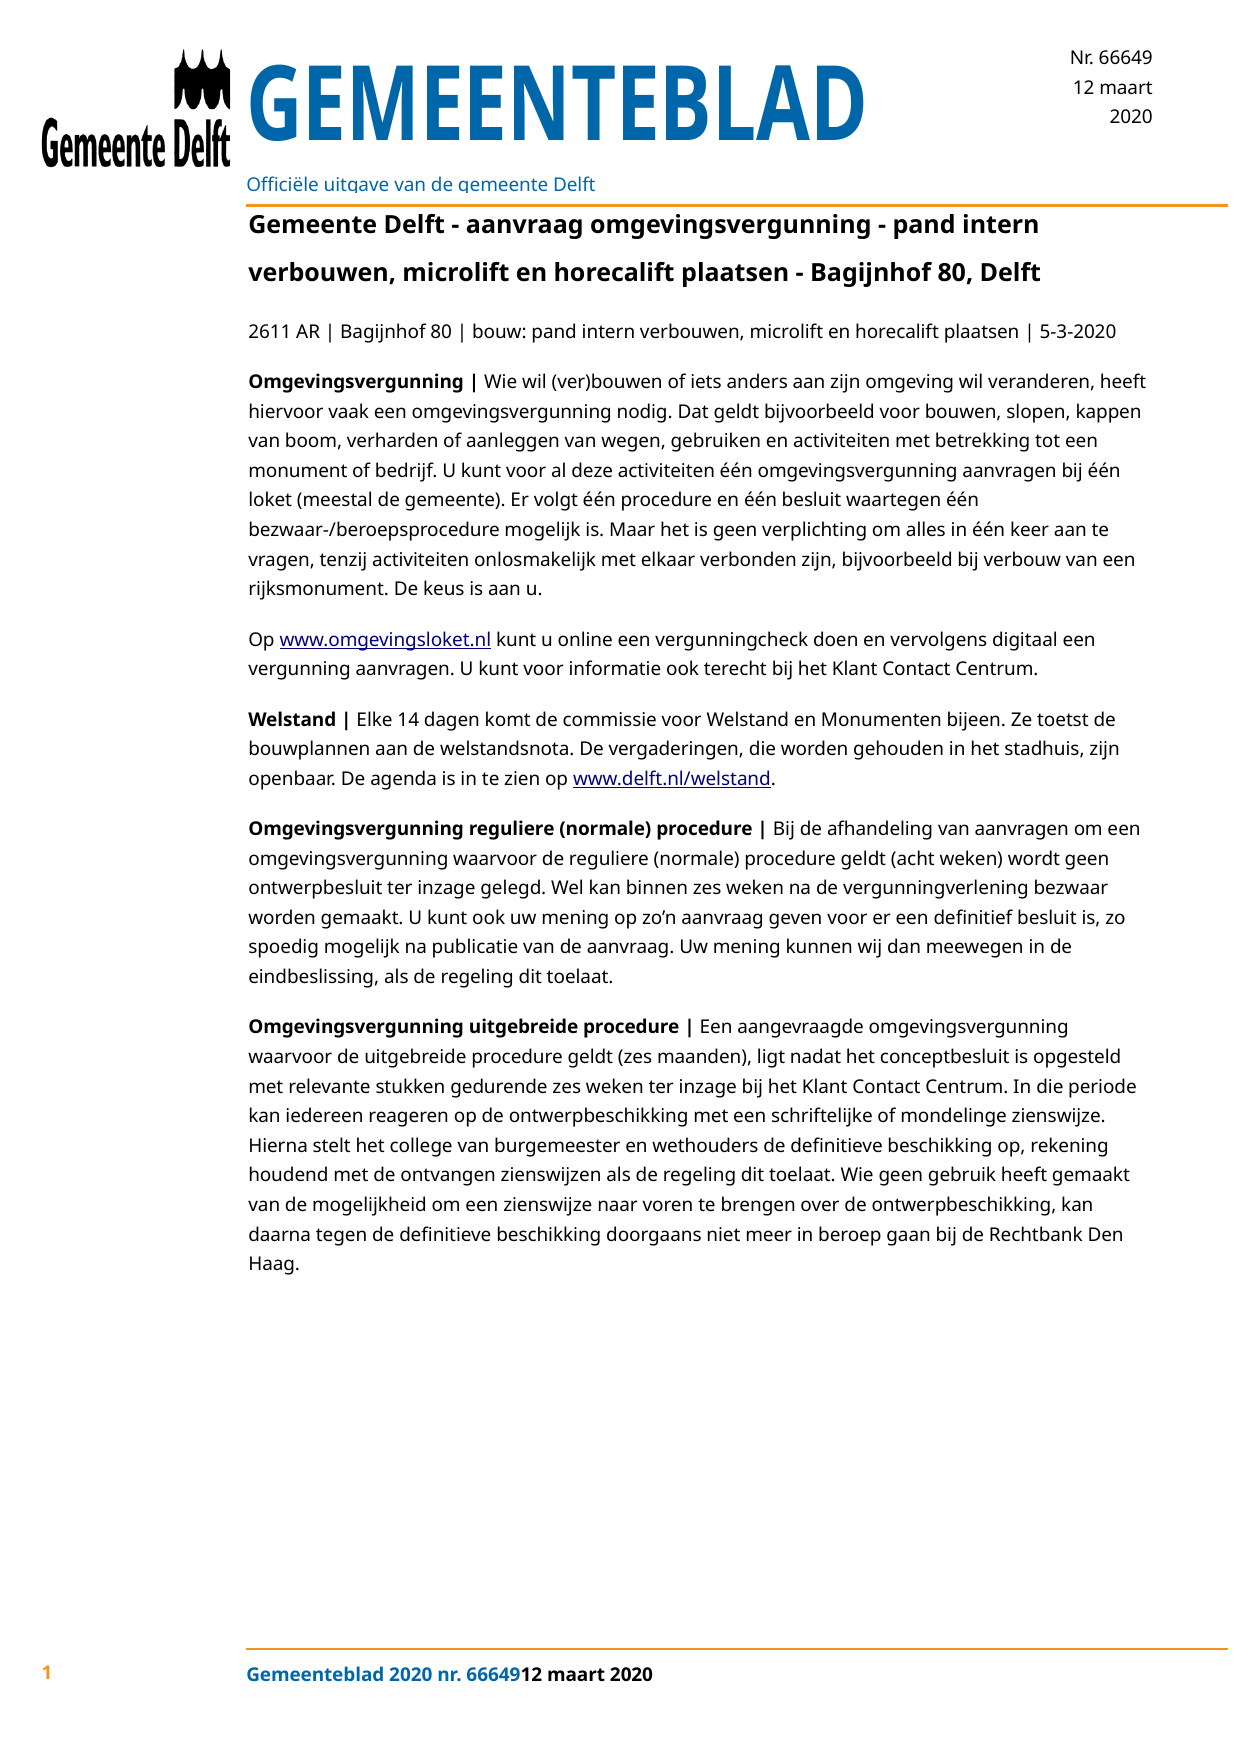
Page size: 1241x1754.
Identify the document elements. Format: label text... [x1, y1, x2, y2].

text Omgevingsvergunning | Wie wil (ver)bouwen of iets anders aan zijn omgeving wil veranderen, heeft hiervoor vaak een omgevingsvergunning nodig. Dat geldt bijvoorbeeld voor bouwen, slopen, kappen van boom, verharden of aanleggen van wegen, gebruiken en activiteiten met betrekking tot een monument of bedrijf. U kunt voor al deze activiteiten één omgevingsvergunning aanvragen bij één loket (meestal de gemeente). Er volgt één procedure en één besluit waartegen één bezwaar-/beroepsprocedure mogelijk is. Maar het is geen verplichting om alles in één keer aan te vragen, tenzij activiteiten onlosmakelijk met elkaar verbonden zijn, bijvoorbeeld bij verbouw van een rijksmonument. De keus is aan u. [248, 368, 1152, 601]
text 2611 AR | Bagijnhof 80 | bouw: pand intern verbouwen, microlift en horecalift plaatsen | 5-3-2020 [248, 318, 1152, 344]
text Welstand | Elke 14 dagen komt de commissie voor Welstand en Monumenten bijeen. Ze toetst de bouwplannen aan de welstandsnota. De vergaderingen, die worden gehouden in het stadhuis, zijn openbaar. De agenda is in te zien op www.delft.nl/welstand. [248, 706, 1152, 791]
text Omgevingsvergunning reguliere (normale) procedure | Bij de afhandeling van aanvragen om een omgevingsvergunning waarvoor de reguliere (normale) procedure geldt (acht weken) wordt geen ontwerpbesluit ter inzage gelegd. Wel kan binnen zes weken na de vergunningverlening bezwaar worden gemaakt. U kunt ook uw mening op zo’n aanvraag geven voor er een definitief besluit is, zo spoedig mogelijk na publicatie van de aanvraag. Uw mening kunnen wij dan meewegen in de eindbeslissing, als de regeling dit toelaat. [248, 815, 1152, 989]
text Gemeente Delft - aanvraag omgevingsvergunning - pand intern verbouwen, microlift en horecalift plaatsen - Bagijnhof 80, Delft [248, 207, 1152, 288]
text Omgevingsvergunning uitgebreide procedure | Een aangevraagde omgevingsvergunning waarvoor de uitgebreide procedure geldt (zes maanden), ligt nadat het conceptbesluit is opgesteld met relevante stukken gedurende zes weken ter inzage bij het Klant Contact Centrum. In die periode kan iedereen reageren op de ontwerpbeschikking met een schriftelijke of mondelinge zienswijze. Hierna stelt het college van burgemeester en wethouders de definitieve beschikking op, rekening houdend met de ontvangen zienswijzen als de regeling dit toelaat. Wie geen gebruik heeft gemaakt van de mogelijkheid om een zienswijze naar voren te brengen over de ontwerpbeschikking, kan daarna tegen de definitieve beschikking doorgaans niet meer in beroep gaan bij de Rechtbank Den Haag. [248, 1014, 1152, 1276]
picture [41, 47, 231, 172]
text Op www.omgevingsloket.nl kunt u online een vergunningcheck doen en vervolgens digitaal een vergunning aanvragen. U kunt voor informatie ook terecht bij het Klant Contact Centrum. [248, 626, 1152, 681]
